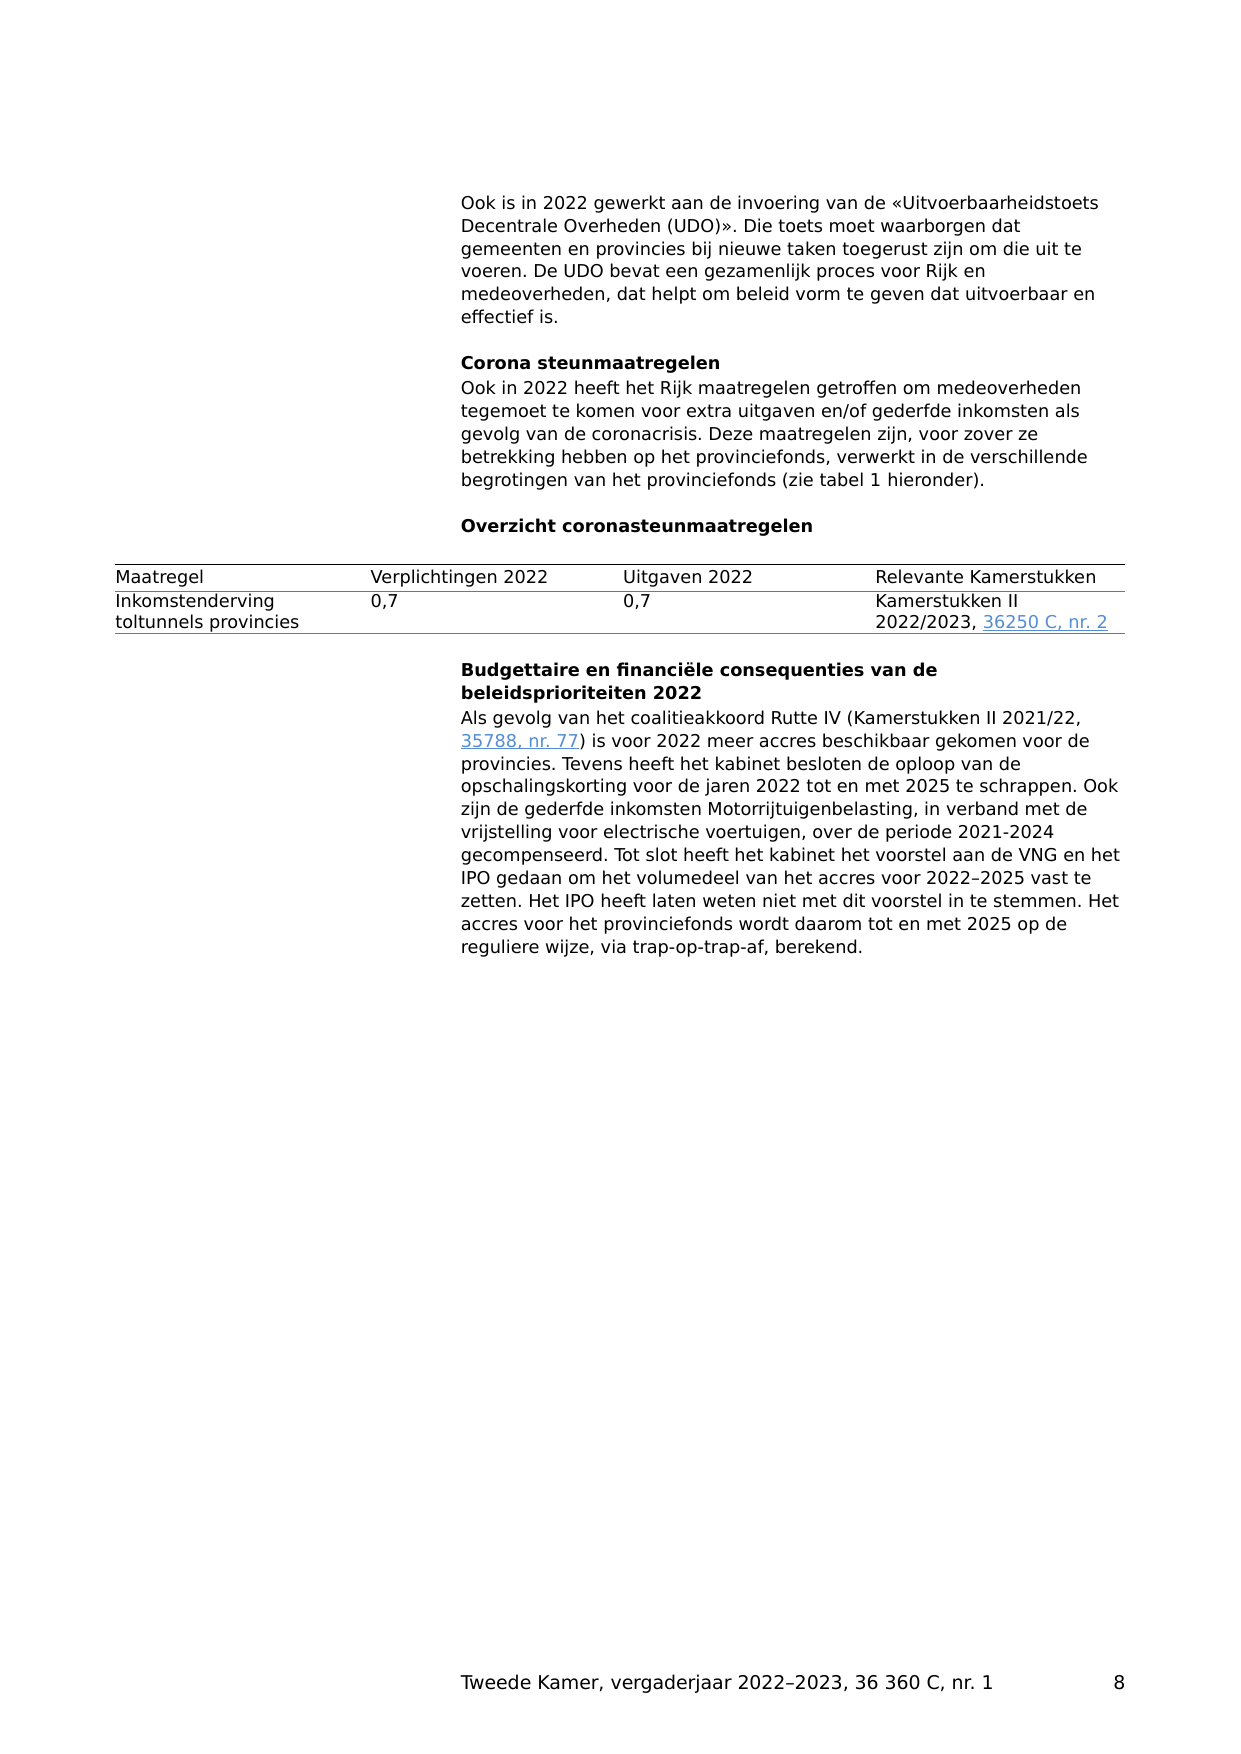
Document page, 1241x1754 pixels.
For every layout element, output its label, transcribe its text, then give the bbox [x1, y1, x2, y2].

text Ook in 2022 heeft het Rijk maatregelen getroffen om medeoverheden tegemoet te komen voor extra uitgaven en/of gederfde inkomsten als gevolg van de coronacrisis. Deze maatregelen zijn, voor zover ze betrekking hebben op het provinciefonds, verwerkt in de verschillende begrotingen van het provinciefonds (zie tabel 1 hieronder). [461, 376, 1125, 491]
text Budgettaire en financiële consequenties van de beleidsprioriteiten 2022 [461, 658, 1125, 704]
table_cell Relevante Kamerstukken [872, 565, 1125, 591]
text Als gevolg van het coalitieakkoord Rutte IV (Kamerstukken II 2021/22, 35788, nr. 77) is voor 2022 meer accres beschikbaar gekomen voor de provincies. Tevens heeft het kabinet besloten de oploop van de opschalingskorting voor de jaren 2022 tot en met 2025 te schrappen. Ook zijn de gederfde inkomsten Motorrijtuigenbelasting, in verband met de vrijstelling voor electrische voertuigen, over de periode 2021-2024 gecompenseerd. Tot slot heeft het kabinet het voorstel aan de VNG en het IPO gedaan om het volumedeel van het accres voor 2022–2025 vast te zetten. Het IPO heeft laten weten niet met dit voorstel in te stemmen. Het accres voor het provinciefonds wordt daarom tot en met 2025 op de reguliere wijze, via trap-op-trap-af, berekend. [461, 706, 1125, 958]
table_cell Verplichtingen 2022 [368, 565, 620, 591]
text Overzicht coronasteunmaatregelen [461, 514, 1125, 537]
table_cell 0,7 [368, 592, 620, 632]
table_cell Kamerstukken II 2022/2023, 36250 C, nr. 2 [872, 592, 1125, 632]
table_cell Maatregel [115, 565, 367, 591]
table_cell 0,7 [620, 592, 872, 632]
text Corona steunmaatregelen [461, 351, 1125, 374]
table_header Tabel 1 Overzicht coronasteunmaatregelen (bedragen x € 1 mln.) [115, 539, 1125, 564]
text Ook is in 2022 gewerkt aan de invoering van de «Uitvoerbaarheidstoets Decentrale Overheden (UDO)». Die toets moet waarborgen dat gemeenten en provincies bij nieuwe taken toegerust zijn om die uit te voeren. De UDO bevat een gezamenlijk proces voor Rijk en medeoverheden, dat helpt om beleid vorm te geven dat uitvoerbaar en effectief is. [461, 191, 1125, 328]
table_cell Uitgaven 2022 [620, 565, 872, 591]
table_cell Inkomstenderving toltunnels provincies [115, 592, 367, 632]
